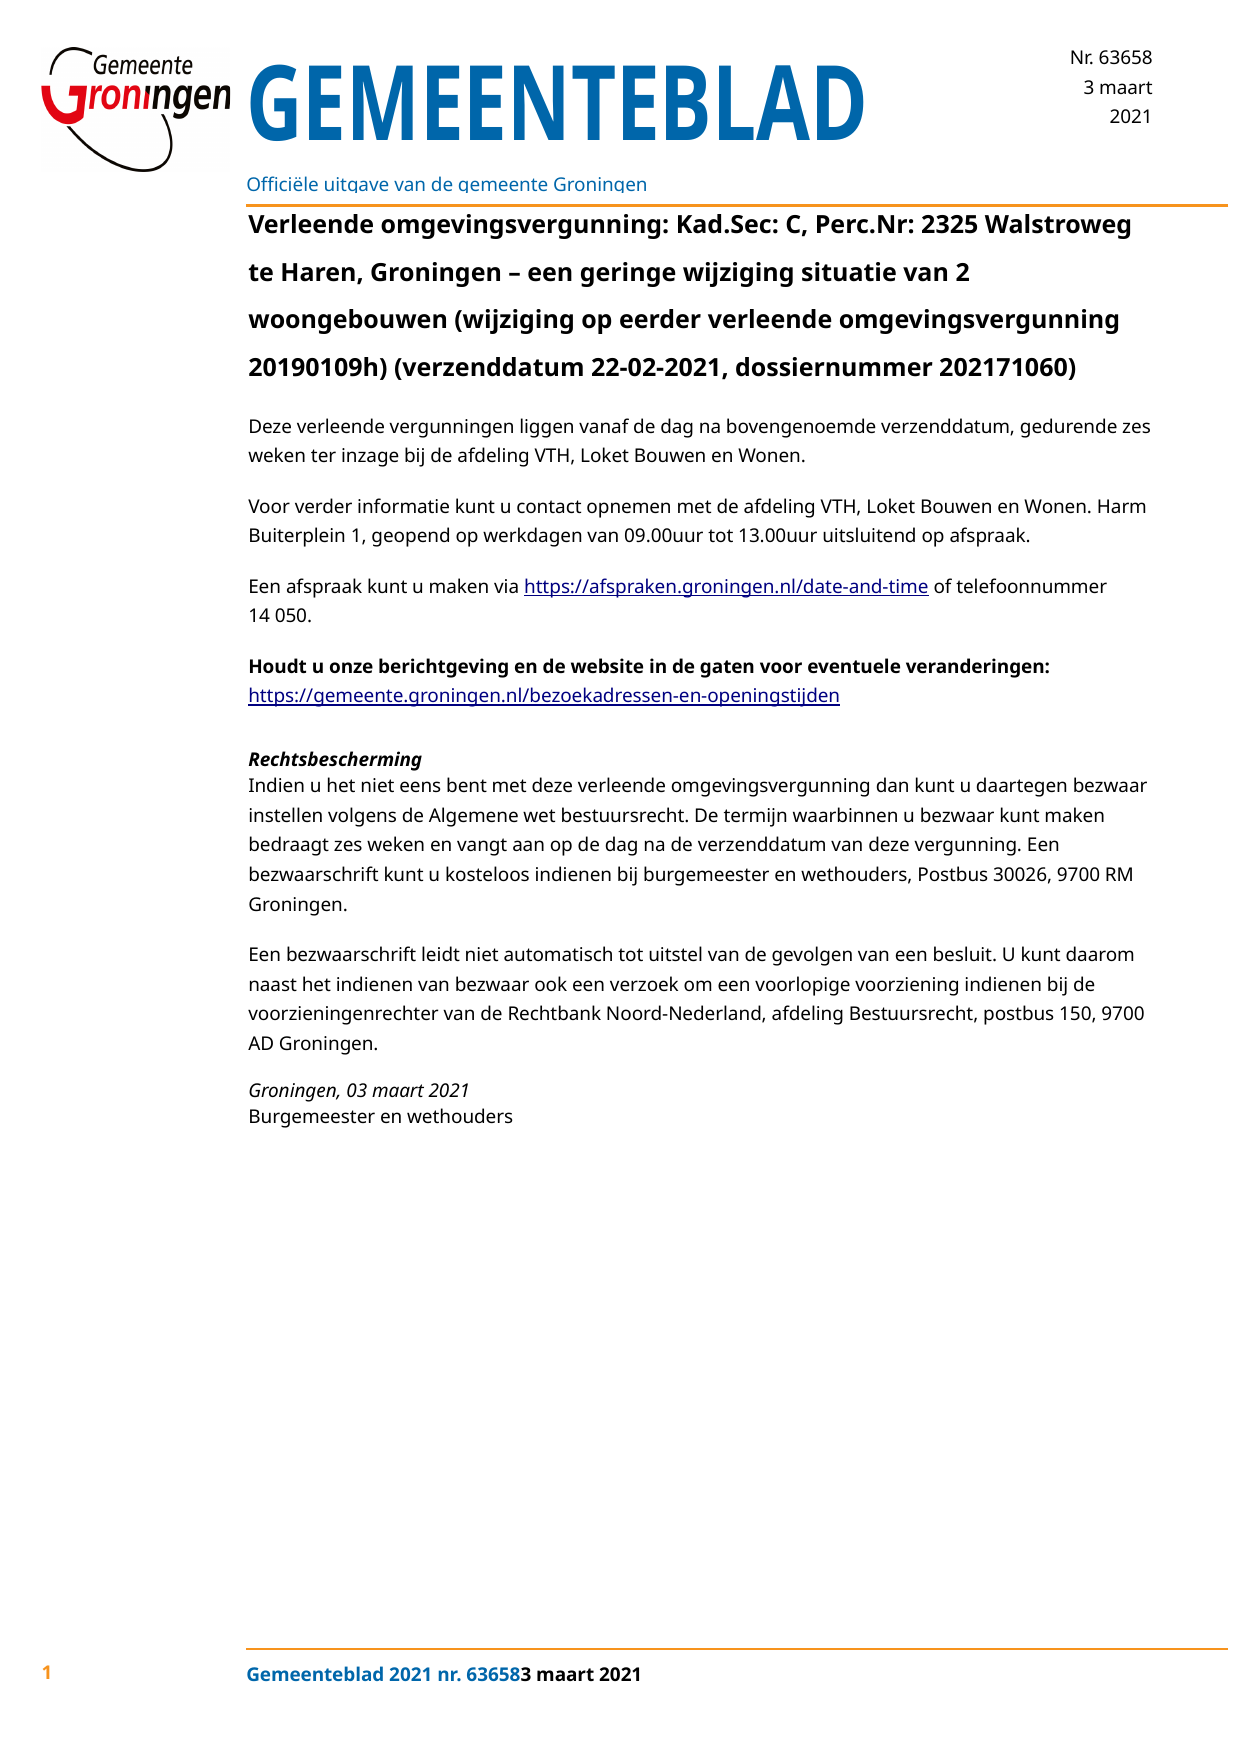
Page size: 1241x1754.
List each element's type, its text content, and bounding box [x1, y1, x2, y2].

text Indien u het niet eens bent met deze verleende omgevingsvergunning dan kunt u daartegen bezwaar instellen volgens de Algemene wet bestuursrecht. De termijn waarbinnen u bezwaar kunt maken bedraagt zes weken en vangt aan op de dag na de verzenddatum van deze vergunning. Een bezwaarschrift kunt u kosteloos indienen bij burgemeester en wethouders, Postbus 30026, 9700 RM Groningen. [248, 772, 1152, 916]
text Een bezwaarschrift leidt niet automatisch tot uitstel van de gevolgen van een besluit. U kunt daarom naast het indienen van bezwaar ook een verzoek om een voorlopige voorziening indienen bij de voorzieningenrechter van de Rechtbank Noord-Nederland, afdeling Bestuursrecht, postbus 150, 9700 AD Groningen. [248, 941, 1152, 1056]
text Deze verleende vergunningen liggen vanaf de dag na bovengenoemde verzenddatum, gedurende zes weken ter inzage bij de afdeling VTH, Loket Bouwen en Wonen. [248, 413, 1152, 468]
text Rechtsbescherming [248, 747, 1152, 772]
text Verleende omgevingsvergunning: Kad.Sec: C, Perc.Nr: 2325 Walstroweg te Haren, Groningen – een geringe wijziging situatie van 2 woongebouwen (wijziging op eerder verleende omgevingsvergunning 20190109h) (verzenddatum 22-02-2021, dossiernummer 202171060) [248, 207, 1152, 384]
picture [41, 47, 231, 172]
text Een afspraak kunt u maken via https://afspraken.groningen.nl/date-and-time of telefoonnummer 14 050. [248, 573, 1152, 628]
text Groningen, 03 maart 2021 [248, 1078, 1152, 1103]
text Burgemeester en wethouders [248, 1103, 1152, 1129]
text Voor verder informatie kunt u contact opnemen met de afdeling VTH, Loket Bouwen en Wonen. Harm Buiterplein 1, geopend op werkdagen van 09.00uur tot 13.00uur uitsluitend op afspraak. [248, 493, 1152, 548]
text Houdt u onze berichtgeving en de website in de gaten voor eventuele veranderingen: https://gemeente.groningen.nl/bezoekadressen-en-openingstijden [248, 653, 1152, 708]
